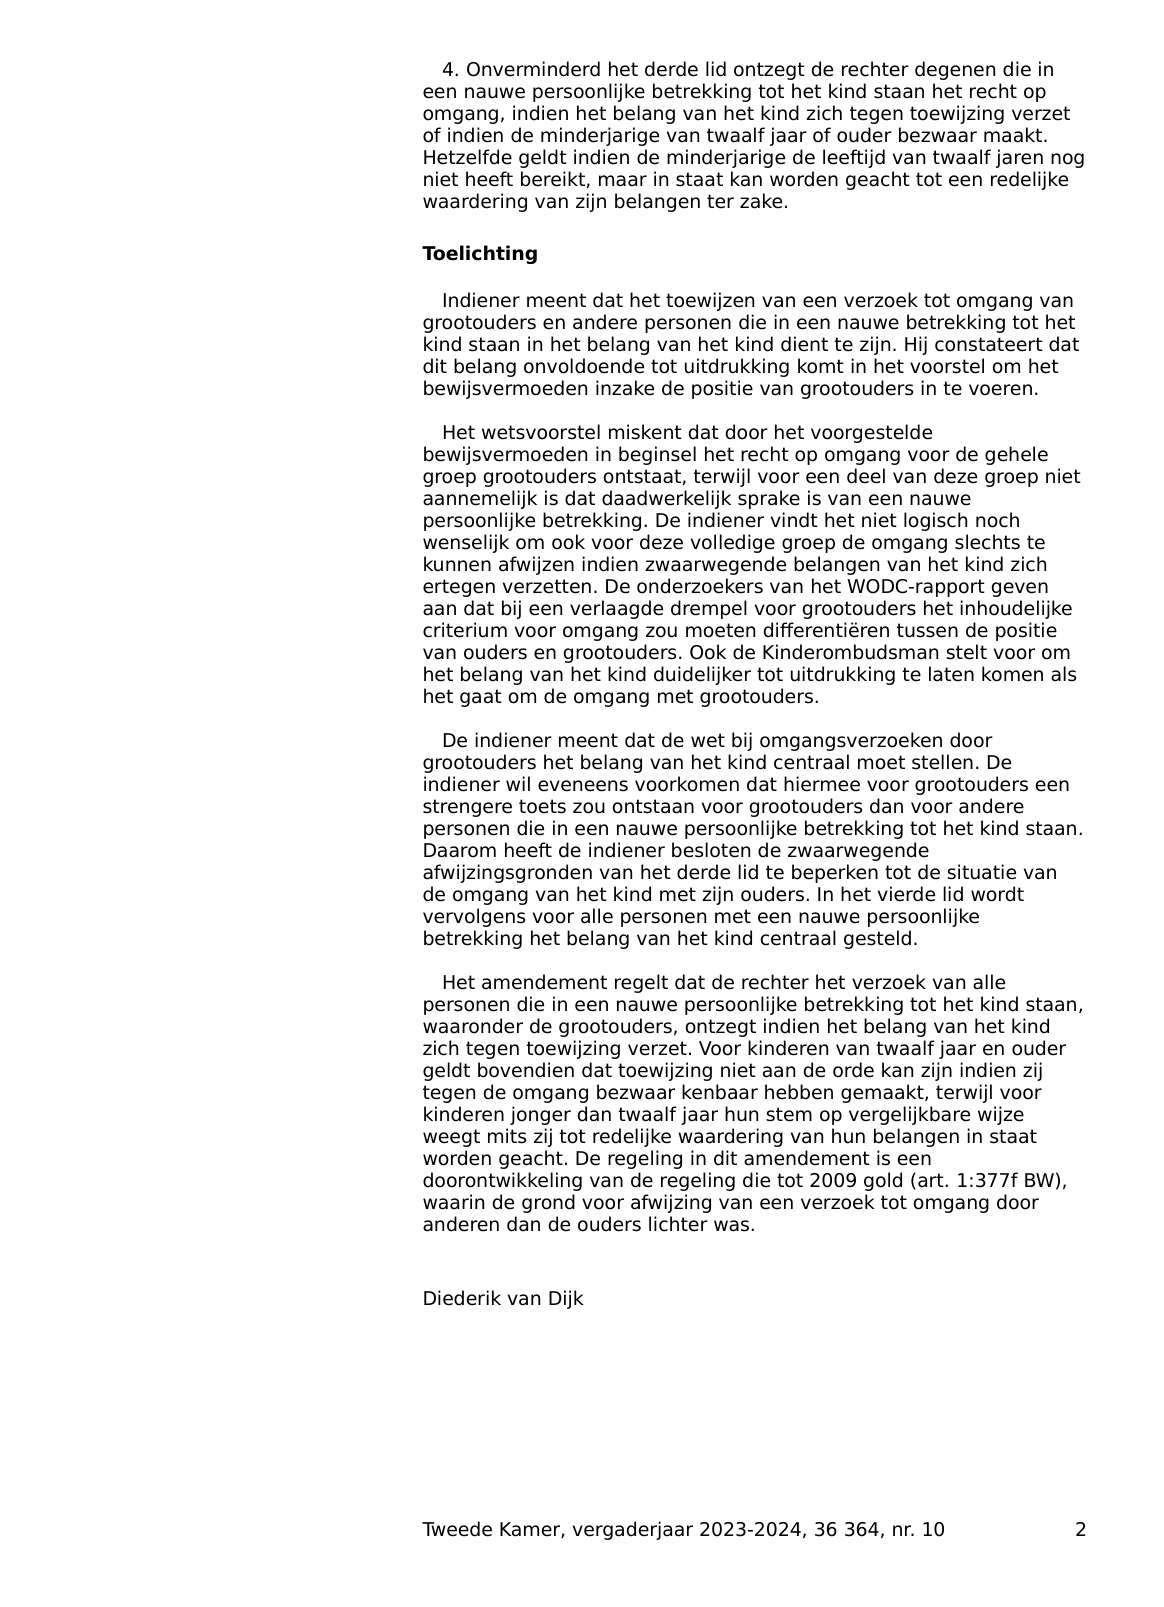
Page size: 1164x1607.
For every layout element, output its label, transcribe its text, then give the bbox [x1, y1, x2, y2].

text Het wetsvoorstel miskent dat door het voorgestelde bewijsvermoeden in beginsel het recht op omgang voor de gehele groep grootouders ontstaat, terwijl voor een deel van deze groep niet aannemelijk is dat daadwerkelijk sprake is van een nauwe persoonlijke betrekking. De indiener vindt het niet logisch noch wenselijk om ook voor deze volledige groep de omgang slechts te kunnen afwijzen indien zwaarwegende belangen van het kind zich ertegen verzetten. De onderzoekers van het WODC-rapport geven aan dat bij een verlaagde drempel voor grootouders het inhoudelijke criterium voor omgang zou moeten differentiëren tussen de positie van ouders en grootouders. Ook de Kinderombudsman stelt voor om het belang van het kind duidelijker tot uitdrukking te laten komen als het gaat om de omgang met grootouders. [422, 422, 1087, 708]
text De indiener meent dat de wet bij omgangsverzoeken door grootouders het belang van het kind centraal moet stellen. De indiener wil eveneens voorkomen dat hiermee voor grootouders een strengere toets zou ontstaan voor grootouders dan voor andere personen die in een nauwe persoonlijke betrekking tot het kind staan. Daarom heeft de indiener besloten de zwaarwegende afwijzingsgronden van het derde lid te beperken tot de situatie van de omgang van het kind met zijn ouders. In het vierde lid wordt vervolgens voor alle personen met een nauwe persoonlijke betrekking het belang van het kind centraal gesteld. [422, 730, 1087, 950]
text Indiener meent dat het toewijzen van een verzoek tot omgang van grootouders en andere personen die in een nauwe betrekking tot het kind staan in het belang van het kind dient te zijn. Hij constateert dat dit belang onvoldoende tot uitdrukking komt in het voorstel om het bewijsvermoeden inzake de positie van grootouders in te voeren. [422, 290, 1087, 400]
subtitle Toelichting [422, 243, 1087, 265]
text 4. Onverminderd het derde lid ontzegt de rechter degenen die in een nauwe persoonlijke betrekking tot het kind staan het recht op omgang, indien het belang van het kind zich tegen toewijzing verzet of indien de minderjarige van twaalf jaar of ouder bezwaar maakt. Hetzelfde geldt indien de minderjarige de leeftijd van twaalf jaren nog niet heeft bereikt, maar in staat kan worden geacht tot een redelijke waardering van zijn belangen ter zake. [422, 59, 1087, 213]
text Het amendement regelt dat de rechter het verzoek van alle personen die in een nauwe persoonlijke betrekking tot het kind staan, waaronder de grootouders, ontzegt indien het belang van het kind zich tegen toewijzing verzet. Voor kinderen van twaalf jaar en ouder geldt bovendien dat toewijzing niet aan de orde kan zijn indien zij tegen de omgang bezwaar kenbaar hebben gemaakt, terwijl voor kinderen jonger dan twaalf jaar hun stem op vergelijkbare wijze weegt mits zij tot redelijke waardering van hun belangen in staat worden geacht. De regeling in dit amendement is een doorontwikkeling van de regeling die tot 2009 gold (art. 1:377f BW), waarin de grond voor afwijzing van een verzoek tot omgang door anderen dan de ouders lichter was. [422, 972, 1087, 1236]
text Diederik van Dijk [422, 1266, 1087, 1309]
